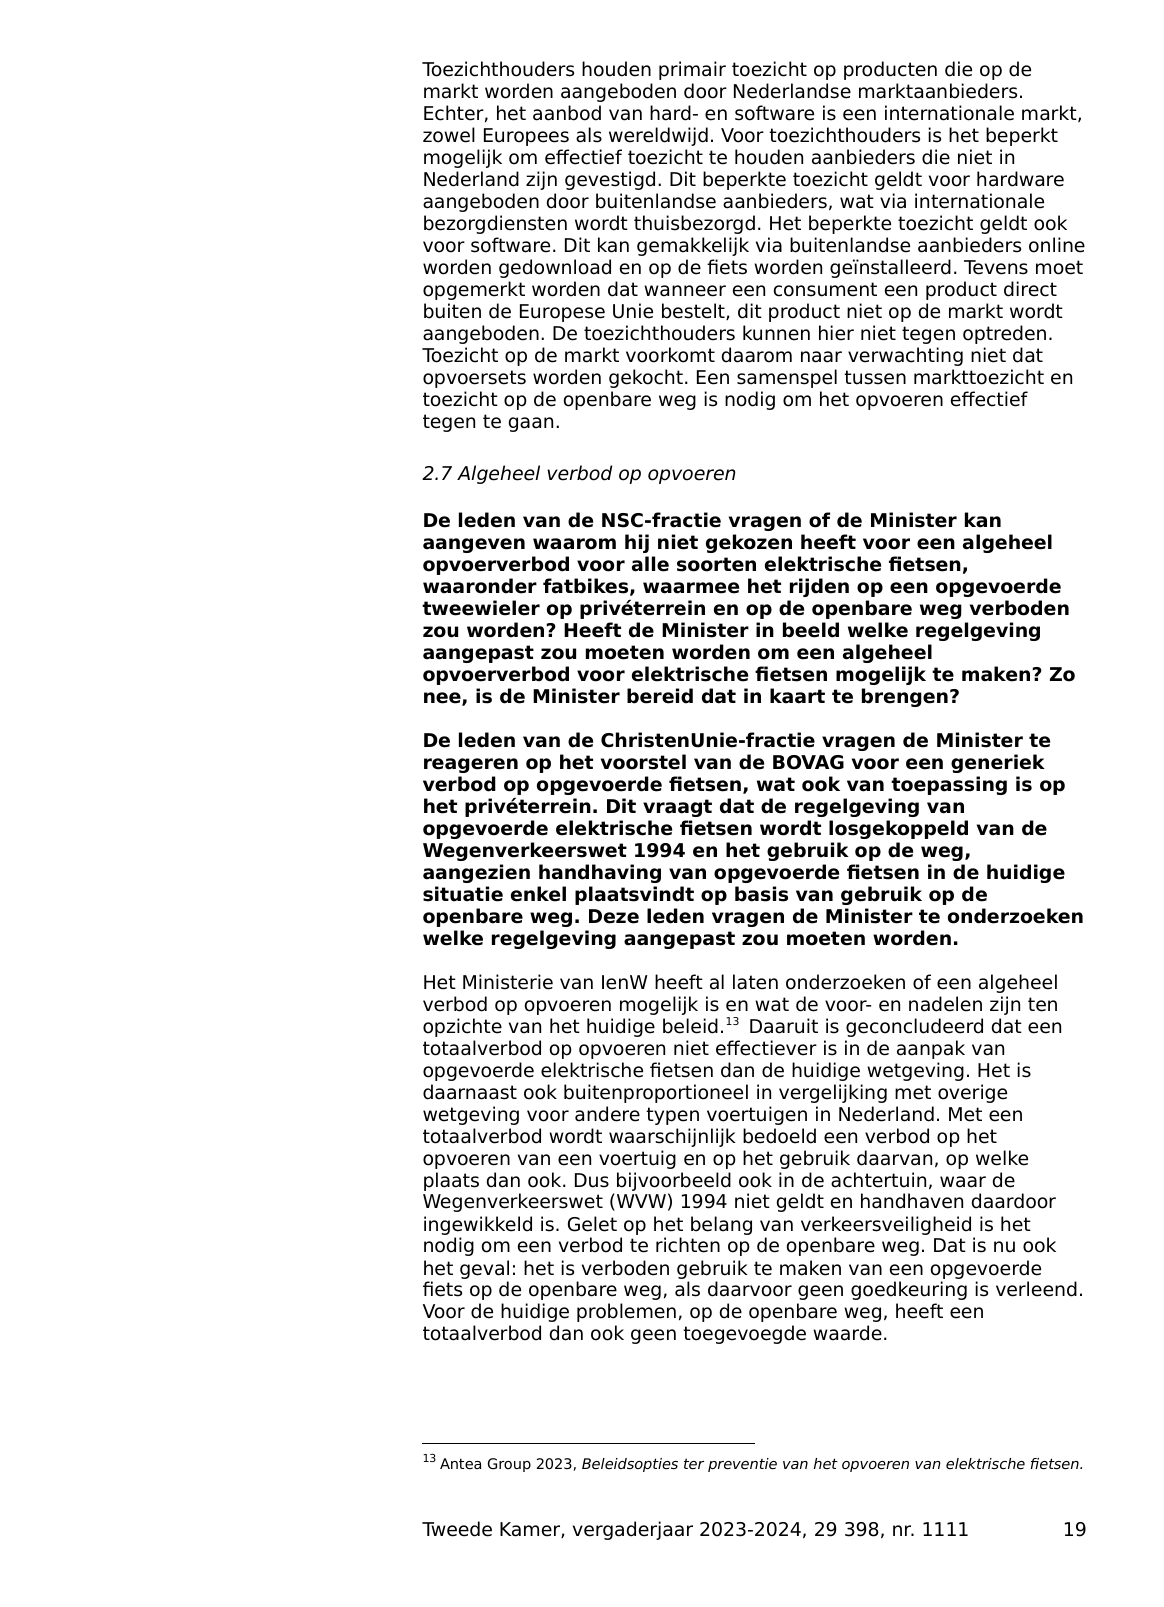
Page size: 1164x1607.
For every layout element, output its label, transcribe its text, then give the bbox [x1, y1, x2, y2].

text De leden van de ChristenUnie-fractie vragen de Minister te reageren op het voorstel van de BOVAG voor een generiek verbod op opgevoerde fietsen, wat ook van toepassing is op het privéterrein. Dit vraagt dat de regelgeving van opgevoerde elektrische fietsen wordt losgekoppeld van de Wegenverkeerswet 1994 en het gebruik op de weg, aangezien handhaving van opgevoerde fietsen in de huidige situatie enkel plaatsvindt op basis van gebruik op de openbare weg. Deze leden vragen de Minister te onderzoeken welke regelgeving aangepast zou moeten worden. [422, 730, 1087, 949]
text Toezichthouders houden primair toezicht op producten die op de markt worden aangeboden door Nederlandse marktaanbieders. Echter, het aanbod van hard- en software is een internationale markt, zowel Europees als wereldwijd. Voor toezichthouders is het beperkt mogelijk om effectief toezicht te houden aanbieders die niet in Nederland zijn gevestigd. Dit beperkte toezicht geldt voor hardware aangeboden door buitenlandse aanbieders, wat via internationale bezorgdiensten wordt thuisbezorgd. Het beperkte toezicht geldt ook voor software. Dit kan gemakkelijk via buitenlandse aanbieders online worden gedownload en op de fiets worden geïnstalleerd. Tevens moet opgemerkt worden dat wanneer een consument een product direct buiten de Europese Unie bestelt, dit product niet op de markt wordt aangeboden. De toezichthouders kunnen hier niet tegen optreden. Toezicht op de markt voorkomt daarom naar verwachting niet dat opvoersets worden gekocht. Een samenspel tussen markttoezicht en toezicht op de openbare weg is nodig om het opvoeren effectief tegen te gaan. [422, 59, 1087, 433]
text Het Ministerie van IenW heeft al laten onderzoeken of een algeheel verbod op opvoeren mogelijk is en wat de voor- en nadelen zijn ten opzichte van het huidige beleid. Daaruit is geconcludeerd dat een totaalverbod op opvoeren niet effectiever is in de aanpak van opgevoerde elektrische fietsen dan de huidige wetgeving. Het is daarnaast ook buitenproportioneel in vergelijking met overige wetgeving voor andere typen voertuigen in Nederland. Met een totaalverbod wordt waarschijnlijk bedoeld een verbod op het opvoeren van een voertuig en op het gebruik daarvan, op welke plaats dan ook. Dus bijvoorbeeld ook in de achtertuin, waar de Wegenverkeerswet (WVW) 1994 niet geldt en handhaven daardoor ingewikkeld is. Gelet op het belang van verkeersveiligheid is het nodig om een verbod te richten op de openbare weg. Dat is nu ook het geval: het is verboden gebruik te maken van een opgevoerde fiets op de openbare weg, als daarvoor geen goedkeuring is verleend. Voor de huidige problemen, op de openbare weg, heeft een totaalverbod dan ook geen toegevoegde waarde. [422, 972, 1087, 1345]
text De leden van de NSC-fractie vragen of de Minister kan aangeven waarom hij niet gekozen heeft voor een algeheel opvoerverbod voor alle soorten elektrische fietsen, waaronder fatbikes, waarmee het rijden op een opgevoerde tweewieler op privéterrein en op de openbare weg verboden zou worden? Heeft de Minister in beeld welke regelgeving aangepast zou moeten worden om een algeheel opvoerverbod voor elektrische fietsen mogelijk te maken? Zo nee, is de Minister bereid dat in kaart te brengen? [422, 510, 1087, 707]
subtitle 2.7 Algeheel verbod op opvoeren [422, 463, 1087, 485]
text Antea Group 2023, Beleidsopties ter preventie van het opvoeren van elektrische fietsen. [422, 1452, 1087, 1474]
